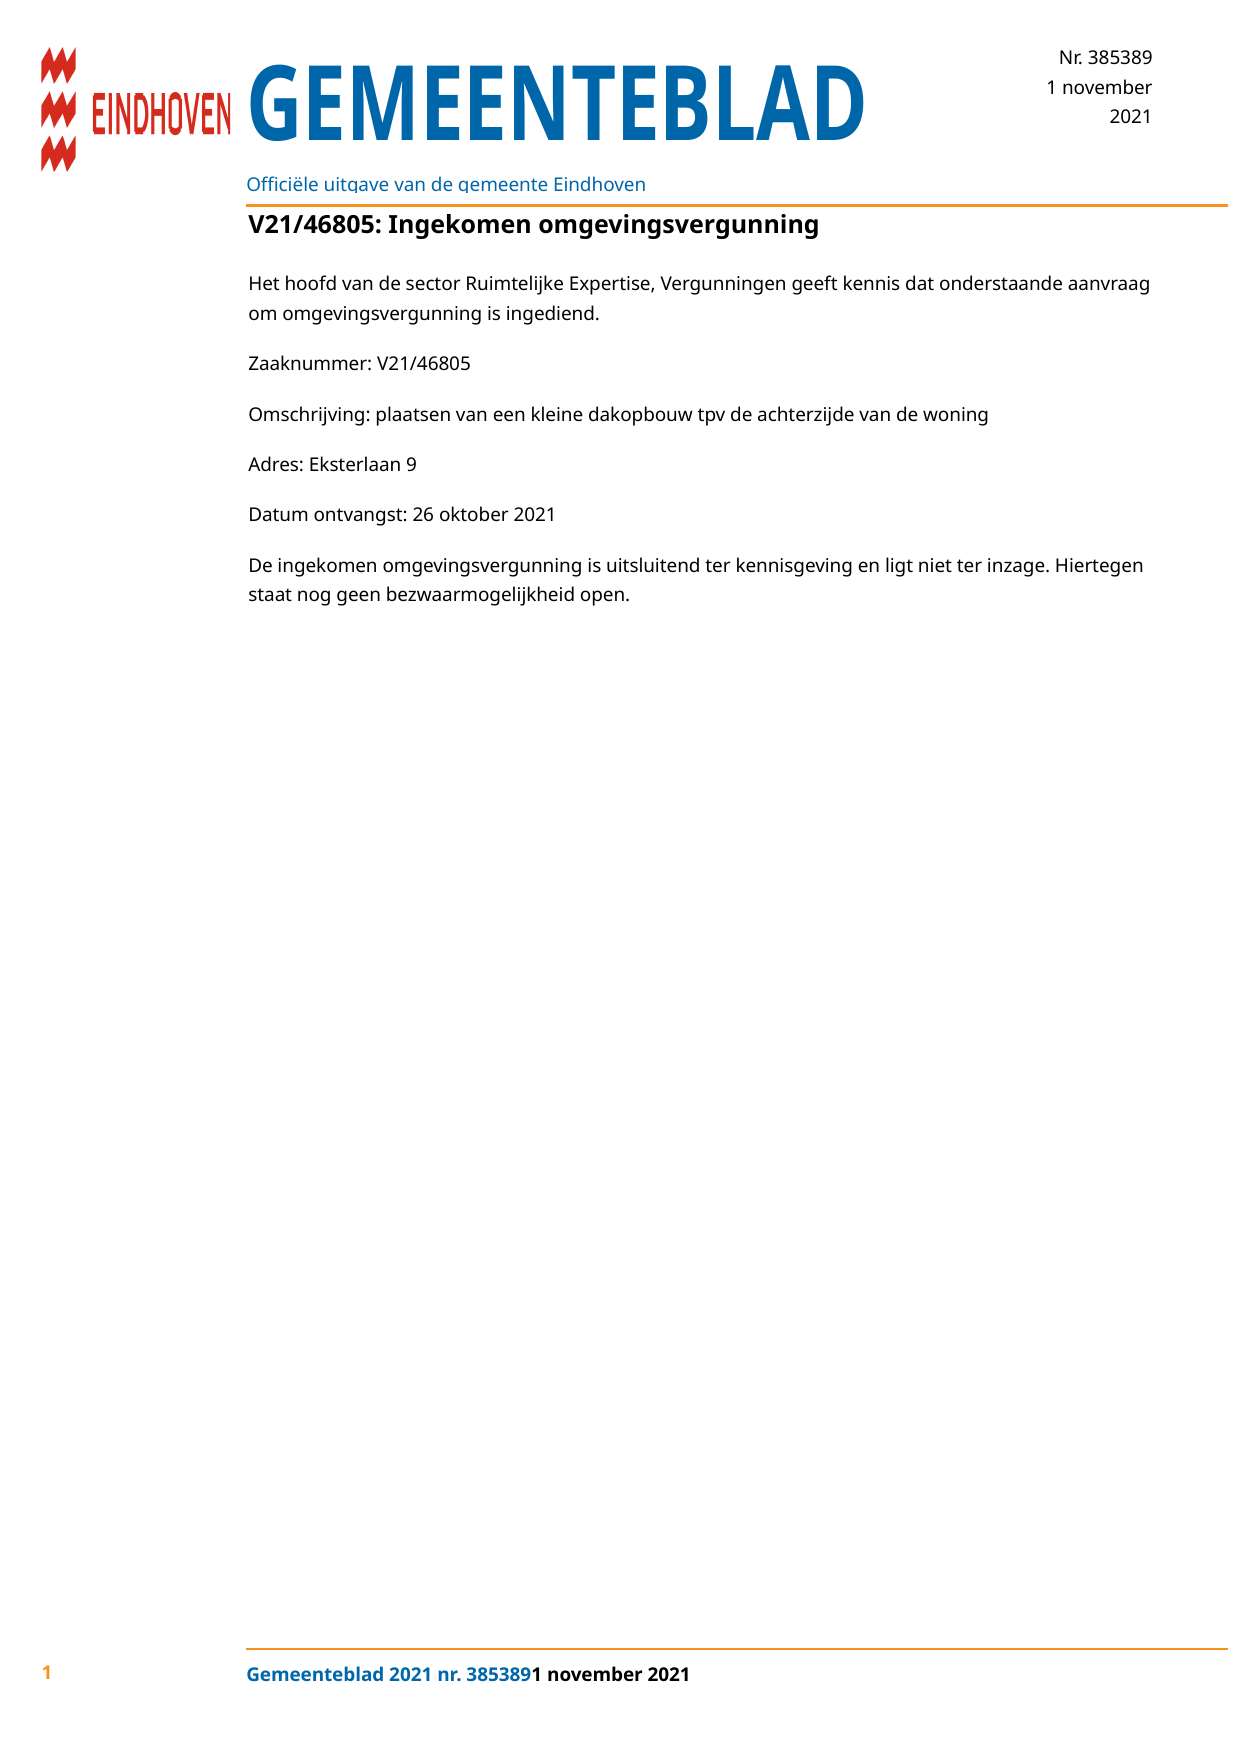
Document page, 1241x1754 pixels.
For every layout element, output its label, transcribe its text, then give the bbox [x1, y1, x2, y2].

text Omschrijving: plaatsen van een kleine dakopbouw tpv de achterzijde van de woning [248, 401, 1152, 426]
text Datum ontvangst: 26 oktober 2021 [248, 502, 1152, 527]
text Het hoofd van de sector Ruimtelijke Expertise, Vergunningen geeft kennis dat onderstaande aanvraag om omgevingsvergunning is ingediend. [248, 270, 1152, 326]
picture [41, 47, 231, 172]
text De ingekomen omgevingsvergunning is uitsluitend ter kennisgeving en ligt niet ter inzage. Hiertegen staat nog geen bezwaarmogelijkheid open. [248, 552, 1152, 607]
text Zaaknummer: V21/46805 [248, 350, 1152, 376]
text V21/46805: Ingekomen omgevingsvergunning [248, 207, 1152, 241]
text Adres: Eksterlaan 9 [248, 451, 1152, 477]
